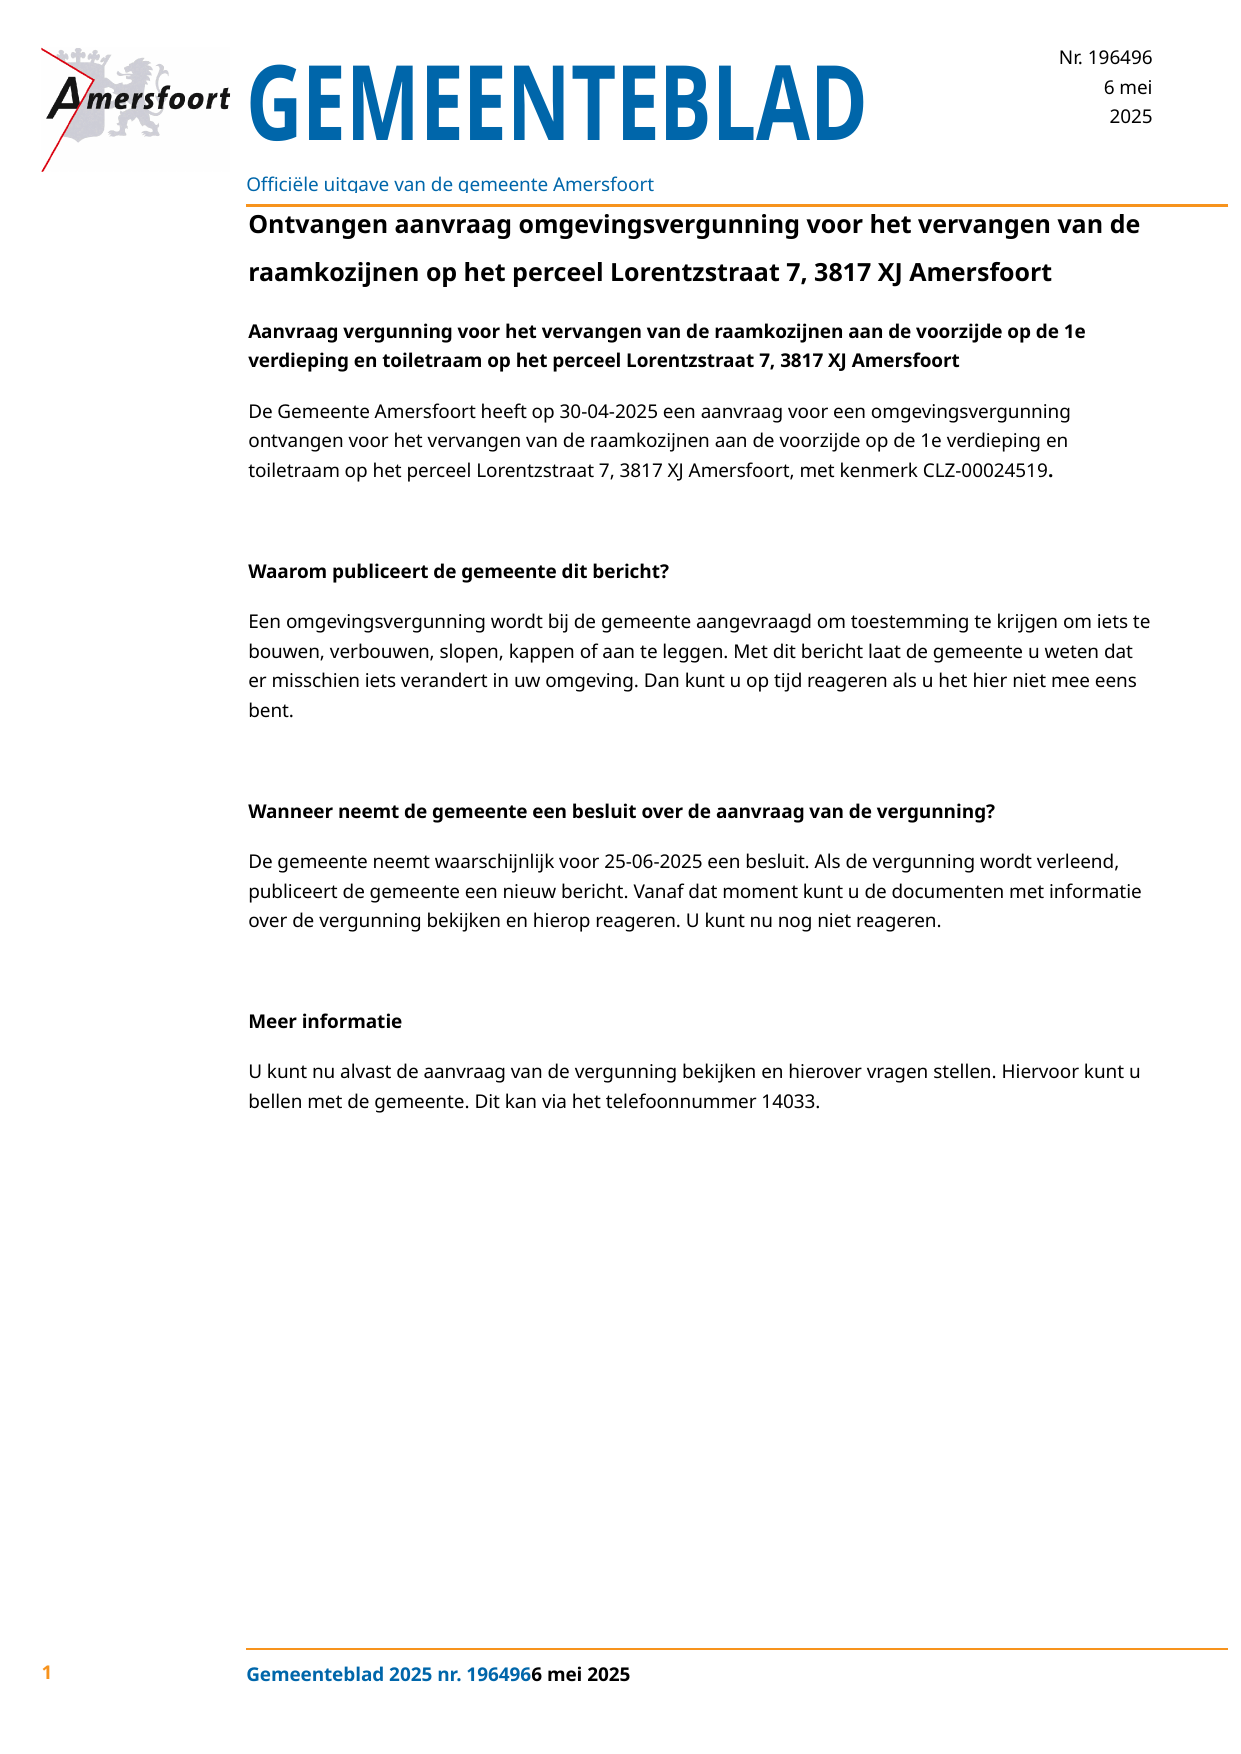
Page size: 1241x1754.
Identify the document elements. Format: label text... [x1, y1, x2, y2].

text Waarom publiceert de gemeente dit bericht? [248, 558, 1152, 584]
text Een omgevingsvergunning wordt bij de gemeente aangevraagd om toestemming te krijgen om iets te bouwen, verbouwen, slopen, kappen of aan te leggen. Met dit bericht laat de gemeente u weten dat er misschien iets verandert in uw omgeving. Dan kunt u op tijd reageren als u het hier niet mee eens bent. [248, 608, 1152, 723]
picture [41, 47, 231, 172]
text Meer informatie [248, 1008, 1152, 1034]
text Wanneer neemt de gemeente een besluit over de aanvraag van de vergunning? [248, 798, 1152, 824]
text Aanvraag vergunning voor het vervangen van de raamkozijnen aan de voorzijde op de 1e verdieping en toiletraam op het perceel Lorentzstraat 7, 3817 XJ Amersfoort [248, 318, 1152, 373]
text Ontvangen aanvraag omgevingsvergunning voor het vervangen van de raamkozijnen op het perceel Lorentzstraat 7, 3817 XJ Amersfoort [248, 207, 1152, 288]
text De gemeente neemt waarschijnlijk voor 25-06-2025 een besluit. Als de vergunning wordt verleend, publiceert de gemeente een nieuw bericht. Vanaf dat moment kunt u de documenten met informatie over de vergunning bekijken en hierop reageren. U kunt nu nog niet reageren. [248, 848, 1152, 933]
text U kunt nu alvast de aanvraag van de vergunning bekijken en hierover vragen stellen. Hiervoor kunt u bellen met de gemeente. Dit kan via het telefoonnummer 14033. [248, 1059, 1152, 1114]
text De Gemeente Amersfoort heeft op 30-04-2025 een aanvraag voor een omgevingsvergunning ontvangen voor het vervangen van de raamkozijnen aan de voorzijde op de 1e verdieping en toiletraam op het perceel Lorentzstraat 7, 3817 XJ Amersfoort, met kenmerk CLZ-00024519. [248, 398, 1152, 483]
